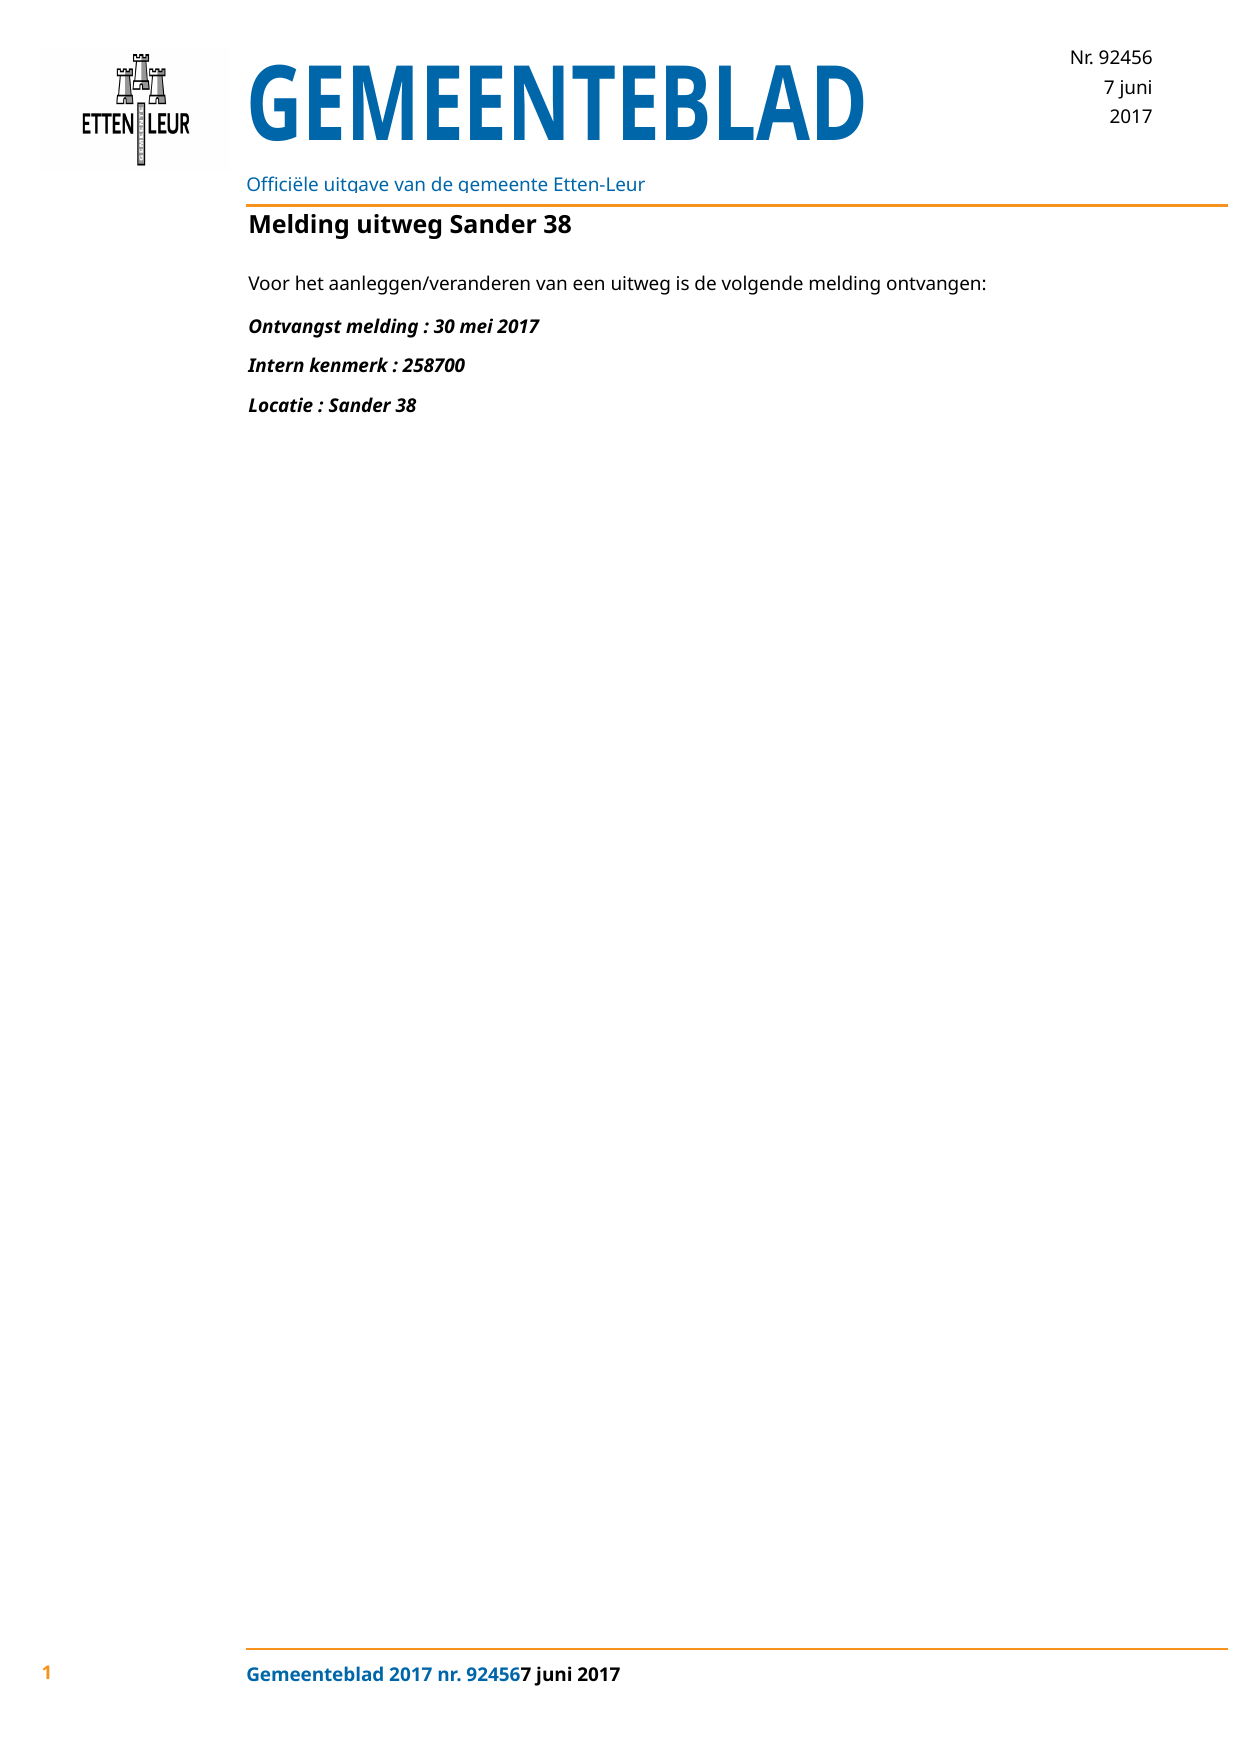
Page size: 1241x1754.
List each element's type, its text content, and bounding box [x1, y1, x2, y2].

text Locatie : Sander 38 [248, 392, 1152, 418]
text Voor het aanleggen/veranderen van een uitweg is de volgende melding ontvangen: [248, 270, 1152, 296]
text Melding uitweg Sander 38 [248, 207, 1152, 241]
picture [41, 47, 231, 172]
text Ontvangst melding : 30 mei 2017 [248, 313, 1152, 339]
text Intern kenmerk : 258700 [248, 353, 1152, 378]
